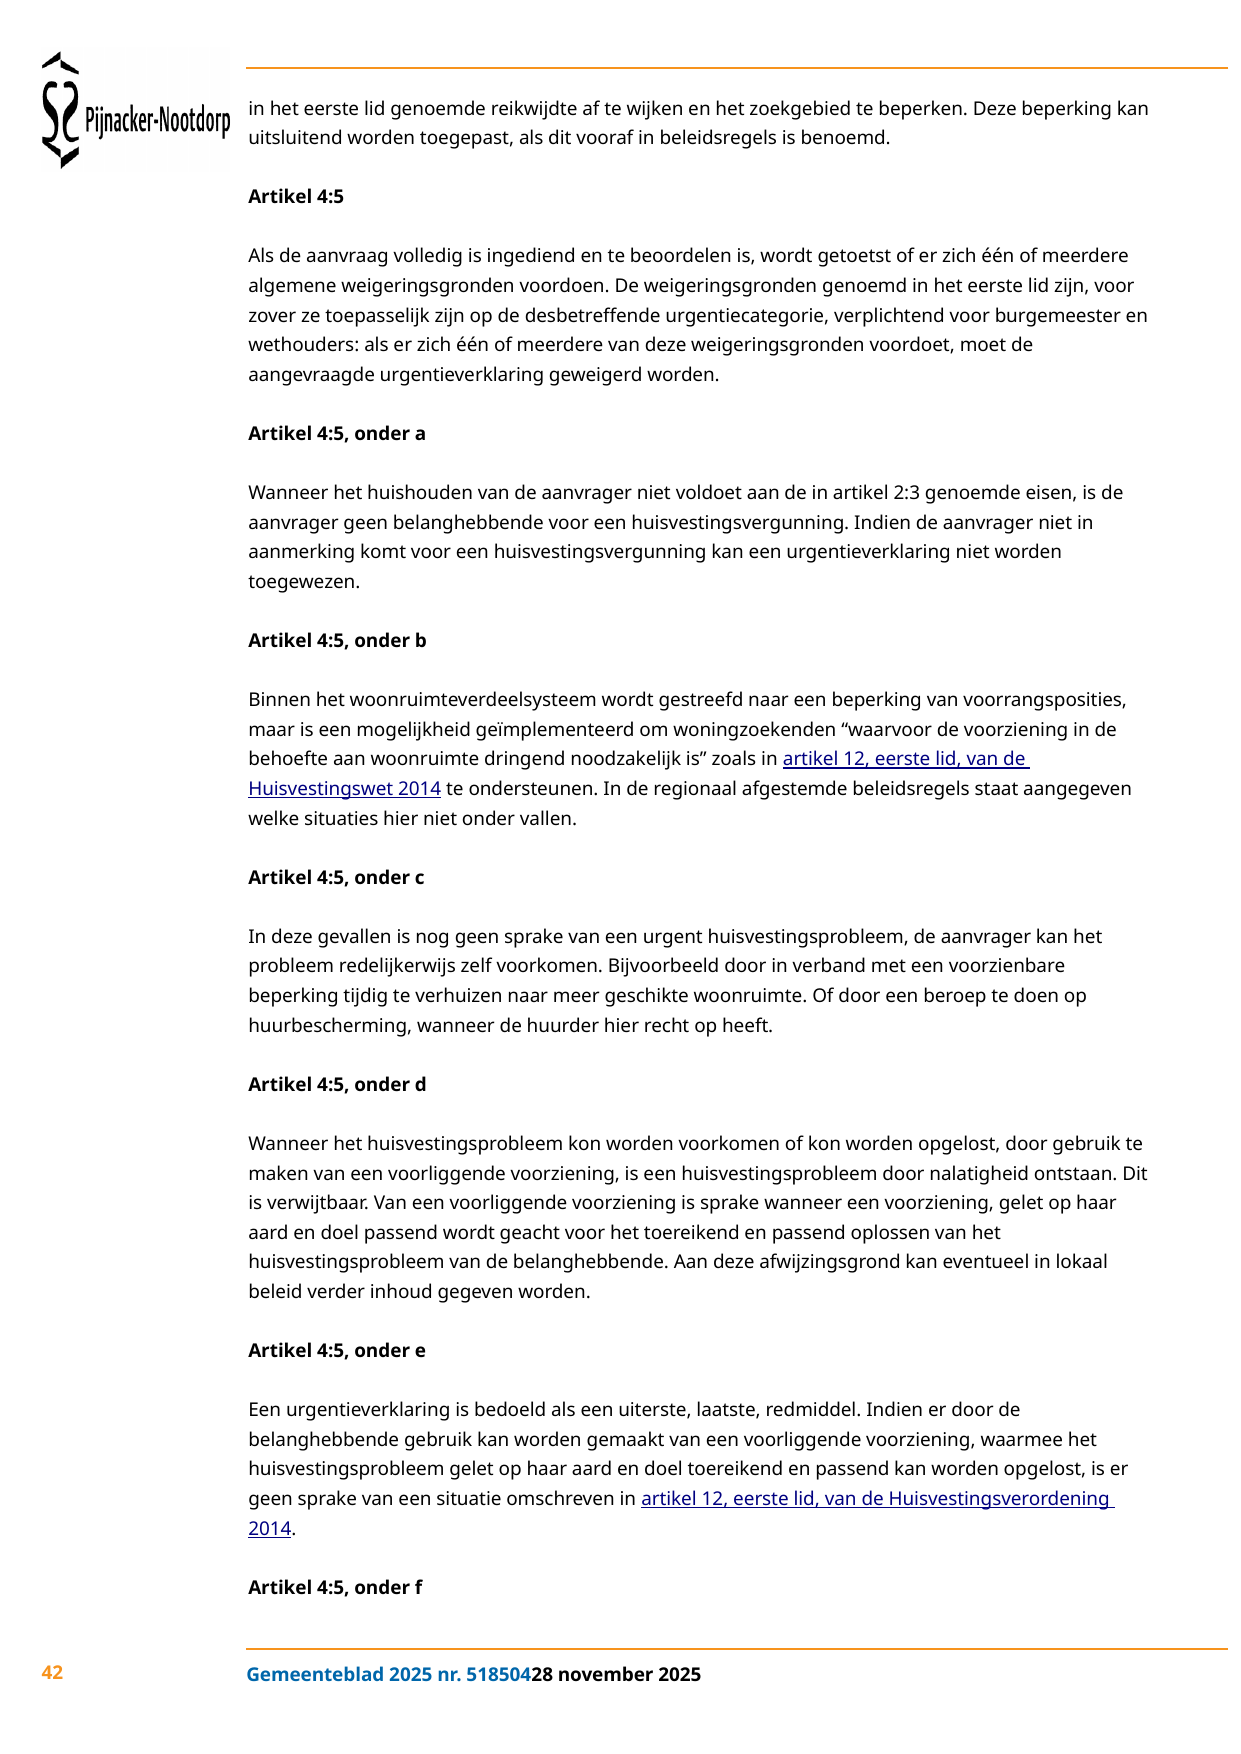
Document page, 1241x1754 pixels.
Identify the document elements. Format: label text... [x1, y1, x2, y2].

text Artikel 4:5, onder a [248, 420, 1152, 446]
text Als de aanvraag volledig is ingediend en te beoordelen is, wordt getoetst of er zich één of meerdere algemene weigeringsgronden voordoen. De weigeringsgronden genoemd in het eerste lid zijn, voor zover ze toepasselijk zijn op de desbetreffende urgentiecategorie, verplichtend voor burgemeester en wethouders: als er zich één of meerdere van deze weigeringsgronden voordoet, moet de aangevraagde urgentieverklaring geweigerd worden. [248, 243, 1152, 387]
picture [41, 47, 231, 172]
text Binnen het woonruimteverdeelsysteem wordt gestreefd naar een beperking van voorrangsposities, maar is een mogelijkheid geïmplementeerd om woningzoekenden “waarvoor de voorziening in de behoefte aan woonruimte dringend noodzakelijk is” zoals in artikel 12, eerste lid, van de Huisvestingswet 2014 te ondersteunen. In de regionaal afgestemde beleidsregels staat aangegeven welke situaties hier niet onder vallen. [248, 686, 1152, 831]
text In deze gevallen is nog geen sprake van een urgent huisvestingsprobleem, de aanvrager kan het probleem redelijkerwijs zelf voorkomen. Bijvoorbeeld door in verband met een voorzienbare beperking tijdig te verhuizen naar meer geschikte woonruimte. Of door een beroep te doen op huurbescherming, wanneer de huurder hier recht op heeft. [248, 923, 1152, 1038]
text Artikel 4:5 [248, 183, 1152, 209]
text Een urgentieverklaring is bedoeld als een uiterste, laatste, redmiddel. Indien er door de belanghebbende gebruik kan worden gemaakt van een voorliggende voorziening, waarmee het huisvestingsprobleem gelet op haar aard en doel toereikend en passend kan worden opgelost, is er geen sprake van een situatie omschreven in artikel 12, eerste lid, van de Huisvestingsverordening 2014. [248, 1396, 1152, 1541]
text Artikel 4:5, onder c [248, 864, 1152, 890]
text Artikel 4:5, onder e [248, 1337, 1152, 1363]
text Artikel 4:5, onder d [248, 1071, 1152, 1097]
text Artikel 4:5, onder b [248, 627, 1152, 653]
text Wanneer het huishouden van de aanvrager niet voldoet aan de in artikel 2:3 genoemde eisen, is de aanvrager geen belanghebbende voor een huisvestingsvergunning. Indien de aanvrager niet in aanmerking komt voor een huisvestingsvergunning kan een urgentieverklaring niet worden toegewezen. [248, 479, 1152, 594]
text Artikel 4:5, onder f [248, 1574, 1152, 1600]
text Wanneer het huisvestingsprobleem kon worden voorkomen of kon worden opgelost, door gebruik te maken van een voorliggende voorziening, is een huisvestingsprobleem door nalatigheid ontstaan. Dit is verwijtbaar. Van een voorliggende voorziening is sprake wanneer een voorziening, gelet op haar aard en doel passend wordt geacht voor het toereikend en passend oplossen van het huisvestingsprobleem van de belanghebbende. Aan deze afwijzingsgrond kan eventueel in lokaal beleid verder inhoud gegeven worden. [248, 1130, 1152, 1304]
text in het eerste lid genoemde reikwijdte af te wijken en het zoekgebied te beperken. Deze beperking kan uitsluitend worden toegepast, als dit vooraf in beleidsregels is benoemd. [248, 95, 1152, 150]
